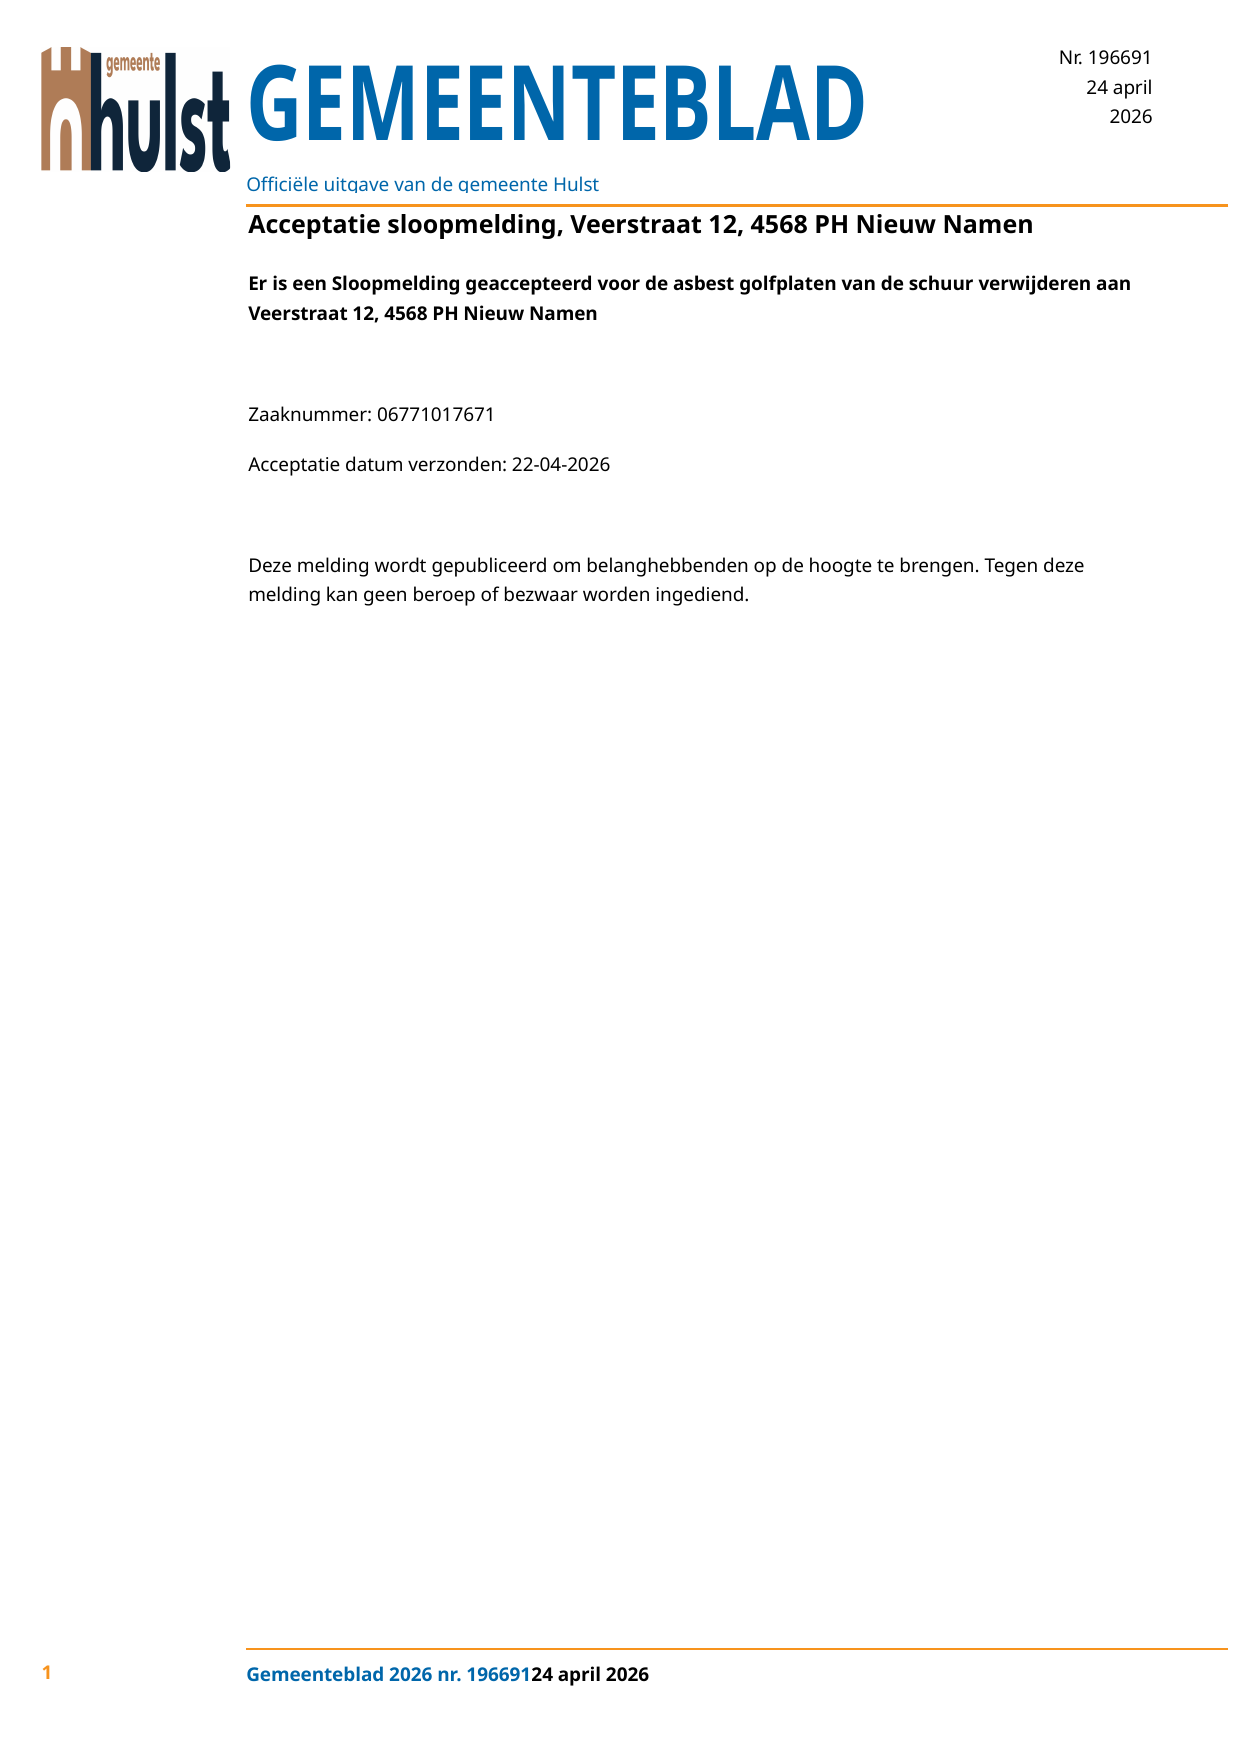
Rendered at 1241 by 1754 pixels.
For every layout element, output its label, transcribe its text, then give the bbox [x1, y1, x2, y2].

text Acceptatie sloopmelding, Veerstraat 12, 4568 PH Nieuw Namen [248, 207, 1152, 241]
text Deze melding wordt gepubliceerd om belanghebbenden op de hoogte te brengen. Tegen deze melding kan geen beroep of bezwaar worden ingediend. [248, 552, 1152, 607]
text Zaaknummer: 06771017671 [248, 401, 1152, 426]
text Er is een Sloopmelding geaccepteerd voor de asbest golfplaten van de schuur verwijderen aan Veerstraat 12, 4568 PH Nieuw Namen [248, 270, 1152, 326]
picture [41, 47, 231, 172]
text Acceptatie datum verzonden: 22-04-2026 [248, 451, 1152, 477]
